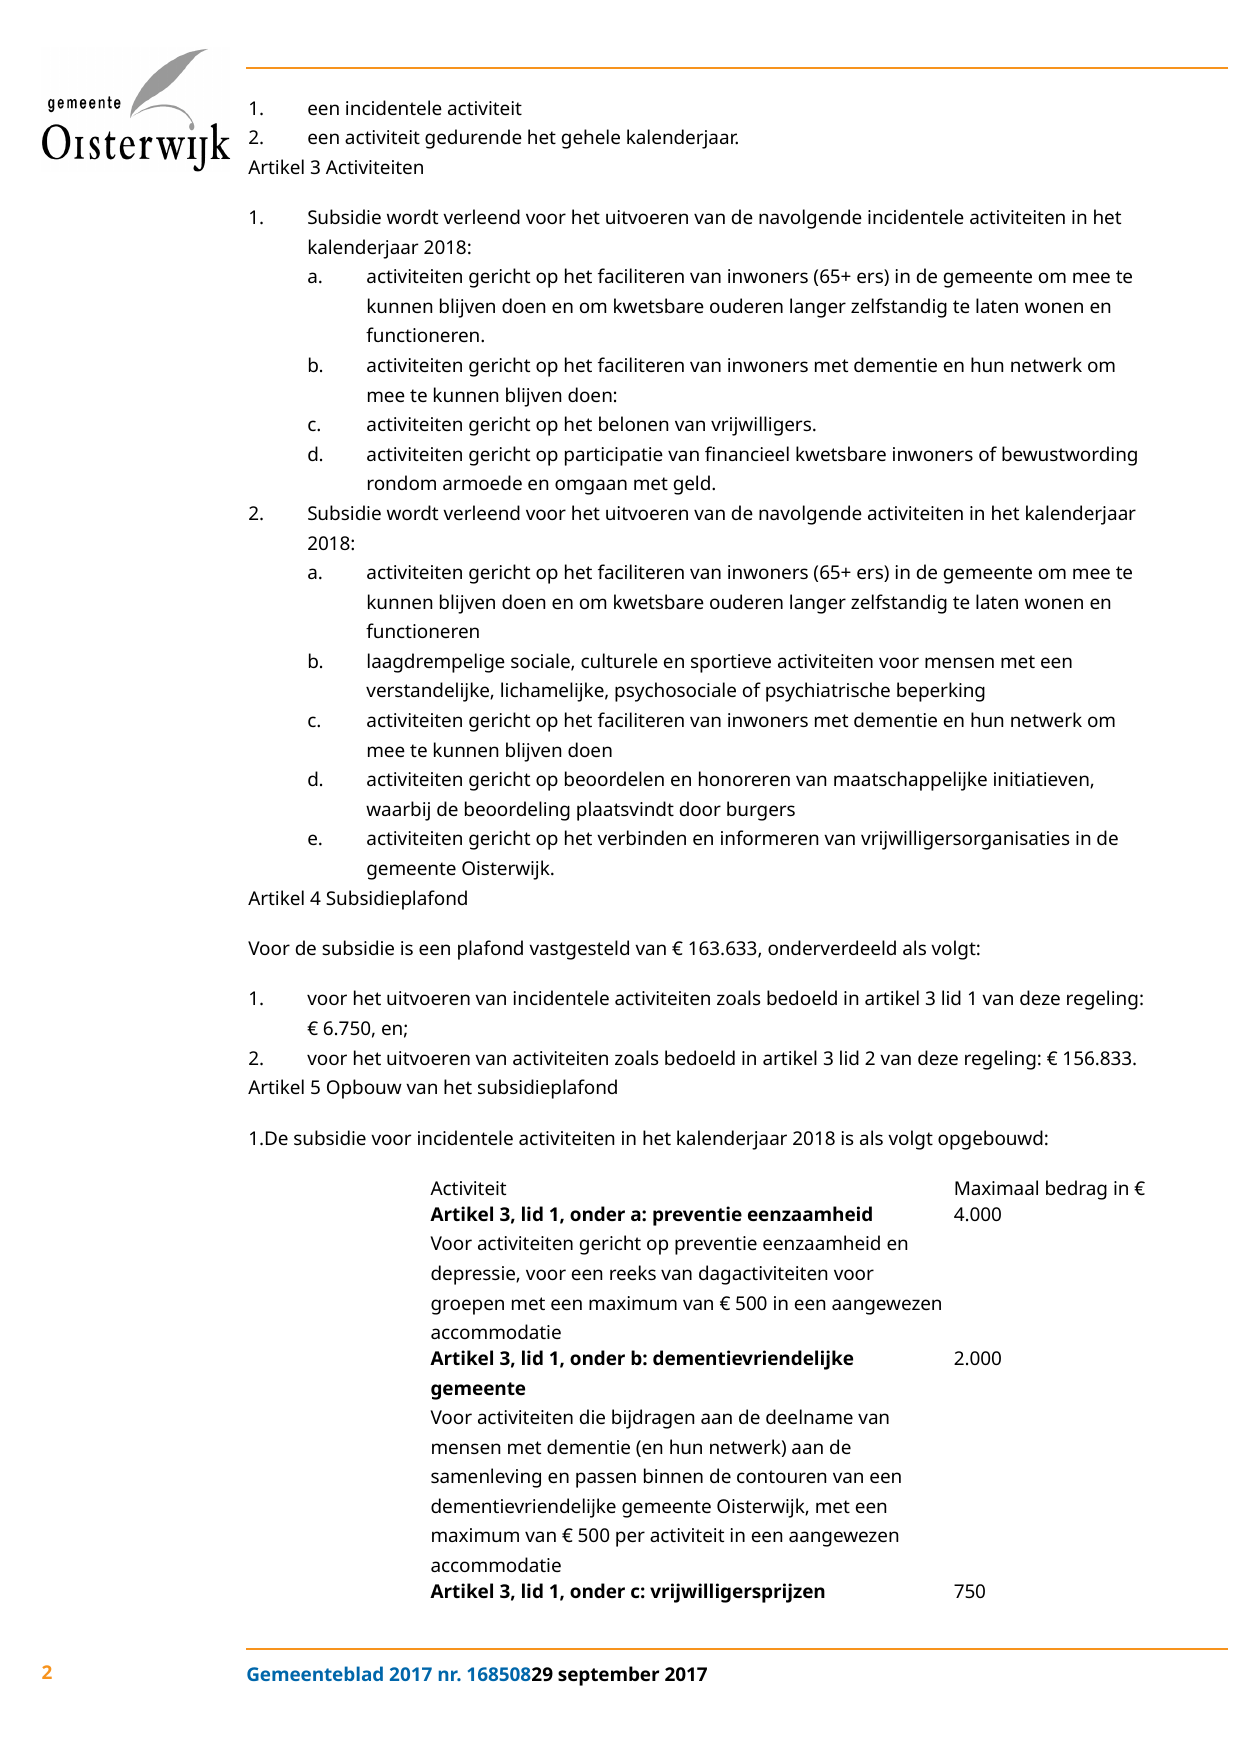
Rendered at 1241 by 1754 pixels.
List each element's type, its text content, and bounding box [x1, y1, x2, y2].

table_cell 750 [954, 1578, 1152, 1604]
list activiteiten gericht op beoordelen en honoreren van maatschappelijke initiatieven, waarbij de beoordeling plaatsvindt door burgers [307, 766, 1152, 822]
text Artikel 4 Subsidieplafond [248, 885, 1152, 911]
list activiteiten gericht op het faciliteren van inwoners (65+ ers) in de gemeente om mee te kunnen blijven doen en om kwetsbare ouderen langer zelfstandig te laten wonen en functioneren [307, 559, 1152, 644]
list activiteiten gericht op het faciliteren van inwoners met dementie en hun netwerk om mee te kunnen blijven doen [307, 707, 1152, 763]
picture [41, 47, 231, 172]
table_header Activiteit [430, 1175, 953, 1201]
text Voor de subsidie is een plafond vastgesteld van € 163.633, onderverdeeld als volgt: [248, 935, 1152, 961]
list een incidentele activiteit [248, 95, 1152, 121]
table_cell 4.000 [954, 1201, 1152, 1345]
table_cell 2.000 [954, 1345, 1152, 1578]
list een activiteit gedurende het gehele kalenderjaar. [248, 124, 1152, 150]
text Artikel 5 Opbouw van het subsidieplafond [248, 1074, 1152, 1100]
table_cell [248, 1201, 430, 1345]
table_header [248, 1175, 430, 1201]
table_cell Artikel 3, lid 1, onder a: preventie eenzaamheid Voor activiteiten gericht op preventie eenzaamheid en depressie, voor een reeks van dagactiviteiten voor groepen met een maximum van € 500 in een aangewezen accommodatie [430, 1201, 953, 1345]
list activiteiten gericht op het faciliteren van inwoners met dementie en hun netwerk om mee te kunnen blijven doen: [307, 352, 1152, 408]
table_cell Artikel 3, lid 1, onder c: vrijwilligersprijzen [430, 1578, 953, 1604]
list voor het uitvoeren van activiteiten zoals bedoeld in artikel 3 lid 2 van deze regeling: € 156.833. [248, 1045, 1152, 1071]
list activiteiten gericht op participatie van financieel kwetsbare inwoners of bewustwording rondom armoede en omgaan met geld. [307, 441, 1152, 496]
list voor het uitvoeren van incidentele activiteiten zoals bedoeld in artikel 3 lid 1 van deze regeling: € 6.750, en; [248, 986, 1152, 1041]
list laagdrempelige sociale, culturele en sportieve activiteiten voor mensen met een verstandelijke, lichamelijke, psychosociale of psychiatrische beperking [307, 648, 1152, 703]
table_cell [248, 1578, 430, 1604]
table_header Maximaal bedrag in € [954, 1175, 1152, 1201]
list activiteiten gericht op het faciliteren van inwoners (65+ ers) in de gemeente om mee te kunnen blijven doen en om kwetsbare ouderen langer zelfstandig te laten wonen en functioneren. [307, 263, 1152, 348]
list activiteiten gericht op het belonen van vrijwilligers. [307, 411, 1152, 437]
list Subsidie wordt verleend voor het uitvoeren van de navolgende activiteiten in het kalenderjaar 2018: [248, 500, 1152, 556]
table_cell Artikel 3, lid 1, onder b: dementievriendelijke gemeente Voor activiteiten die bijdragen aan de deelname van mensen met dementie (en hun netwerk) aan de samenleving en passen binnen de contouren van een dementievriendelijke gemeente Oisterwijk, met een maximum van € 500 per activiteit in een aangewezen accommodatie [430, 1345, 953, 1578]
list Subsidie wordt verleend voor het uitvoeren van de navolgende incidentele activiteiten in het kalenderjaar 2018: [248, 204, 1152, 260]
text Artikel 3 Activiteiten [248, 154, 1152, 180]
list activiteiten gericht op het verbinden en informeren van vrijwilligersorganisaties in de gemeente Oisterwijk. [307, 826, 1152, 881]
table_cell [248, 1345, 430, 1578]
text 1.De subsidie voor incidentele activiteiten in het kalenderjaar 2018 is als volgt opgebouwd: [248, 1125, 1152, 1151]
